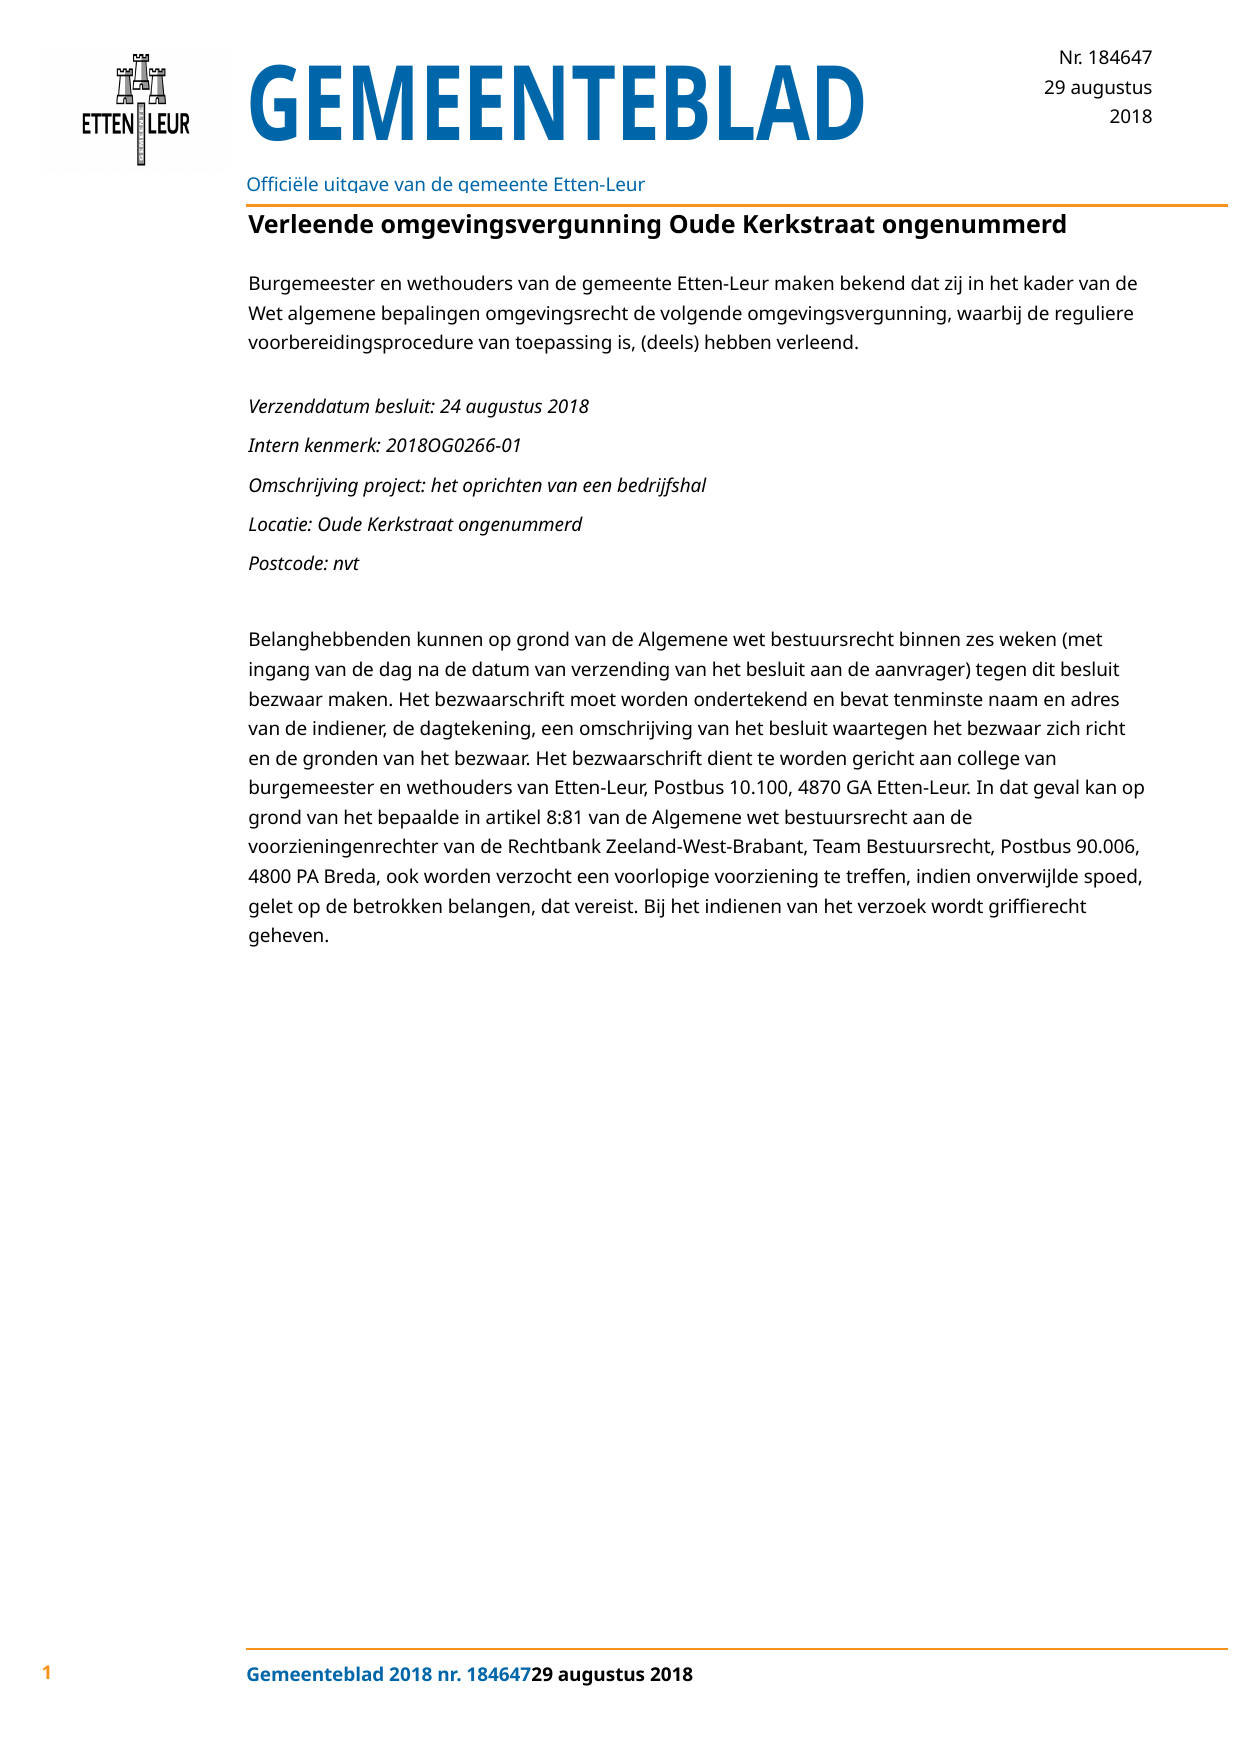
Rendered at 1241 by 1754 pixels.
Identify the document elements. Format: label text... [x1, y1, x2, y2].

picture [41, 47, 231, 172]
text Omschrijving project: het oprichten van een bedrijfshal [248, 472, 1152, 498]
text Locatie: Oude Kerkstraat ongenummerd [248, 511, 1152, 537]
text Belanghebbenden kunnen op grond van de Algemene wet bestuursrecht binnen zes weken (met ingang van de dag na de datum van verzending van het besluit aan de aanvrager) tegen dit besluit bezwaar maken. Het bezwaarschrift moet worden ondertekend en bevat tenminste naam en adres van de indiener, de dagtekening, een omschrijving van het besluit waartegen het bezwaar zich richt en de gronden van het bezwaar. Het bezwaarschrift dient te worden gericht aan college van burgemeester en wethouders van Etten-Leur, Postbus 10.100, 4870 GA Etten-Leur. In dat geval kan op grond van het bepaalde in artikel 8:81 van de Algemene wet bestuursrecht aan de voorzieningenrechter van de Rechtbank Zeeland-West-Brabant, Team Bestuursrecht, Postbus 90.006, 4800 PA Breda, ook worden verzocht een voorlopige voorziening te treffen, indien onverwijlde spoed, gelet op de betrokken belangen, dat vereist. Bij het indienen van het verzoek wordt griffierecht geheven. [248, 627, 1152, 948]
text Burgemeester en wethouders van de gemeente Etten-Leur maken bekend dat zij in het kader van de Wet algemene bepalingen omgevingsrecht de volgende omgevingsvergunning, waarbij de reguliere voorbereidingsprocedure van toepassing is, (deels) hebben verleend. [248, 270, 1152, 355]
text Intern kenmerk: 2018OG0266-01 [248, 433, 1152, 458]
text Verleende omgevingsvergunning Oude Kerkstraat ongenummerd [248, 207, 1152, 241]
text Verzenddatum besluit: 24 augustus 2018 [248, 393, 1152, 419]
text Postcode: nvt [248, 551, 1152, 576]
